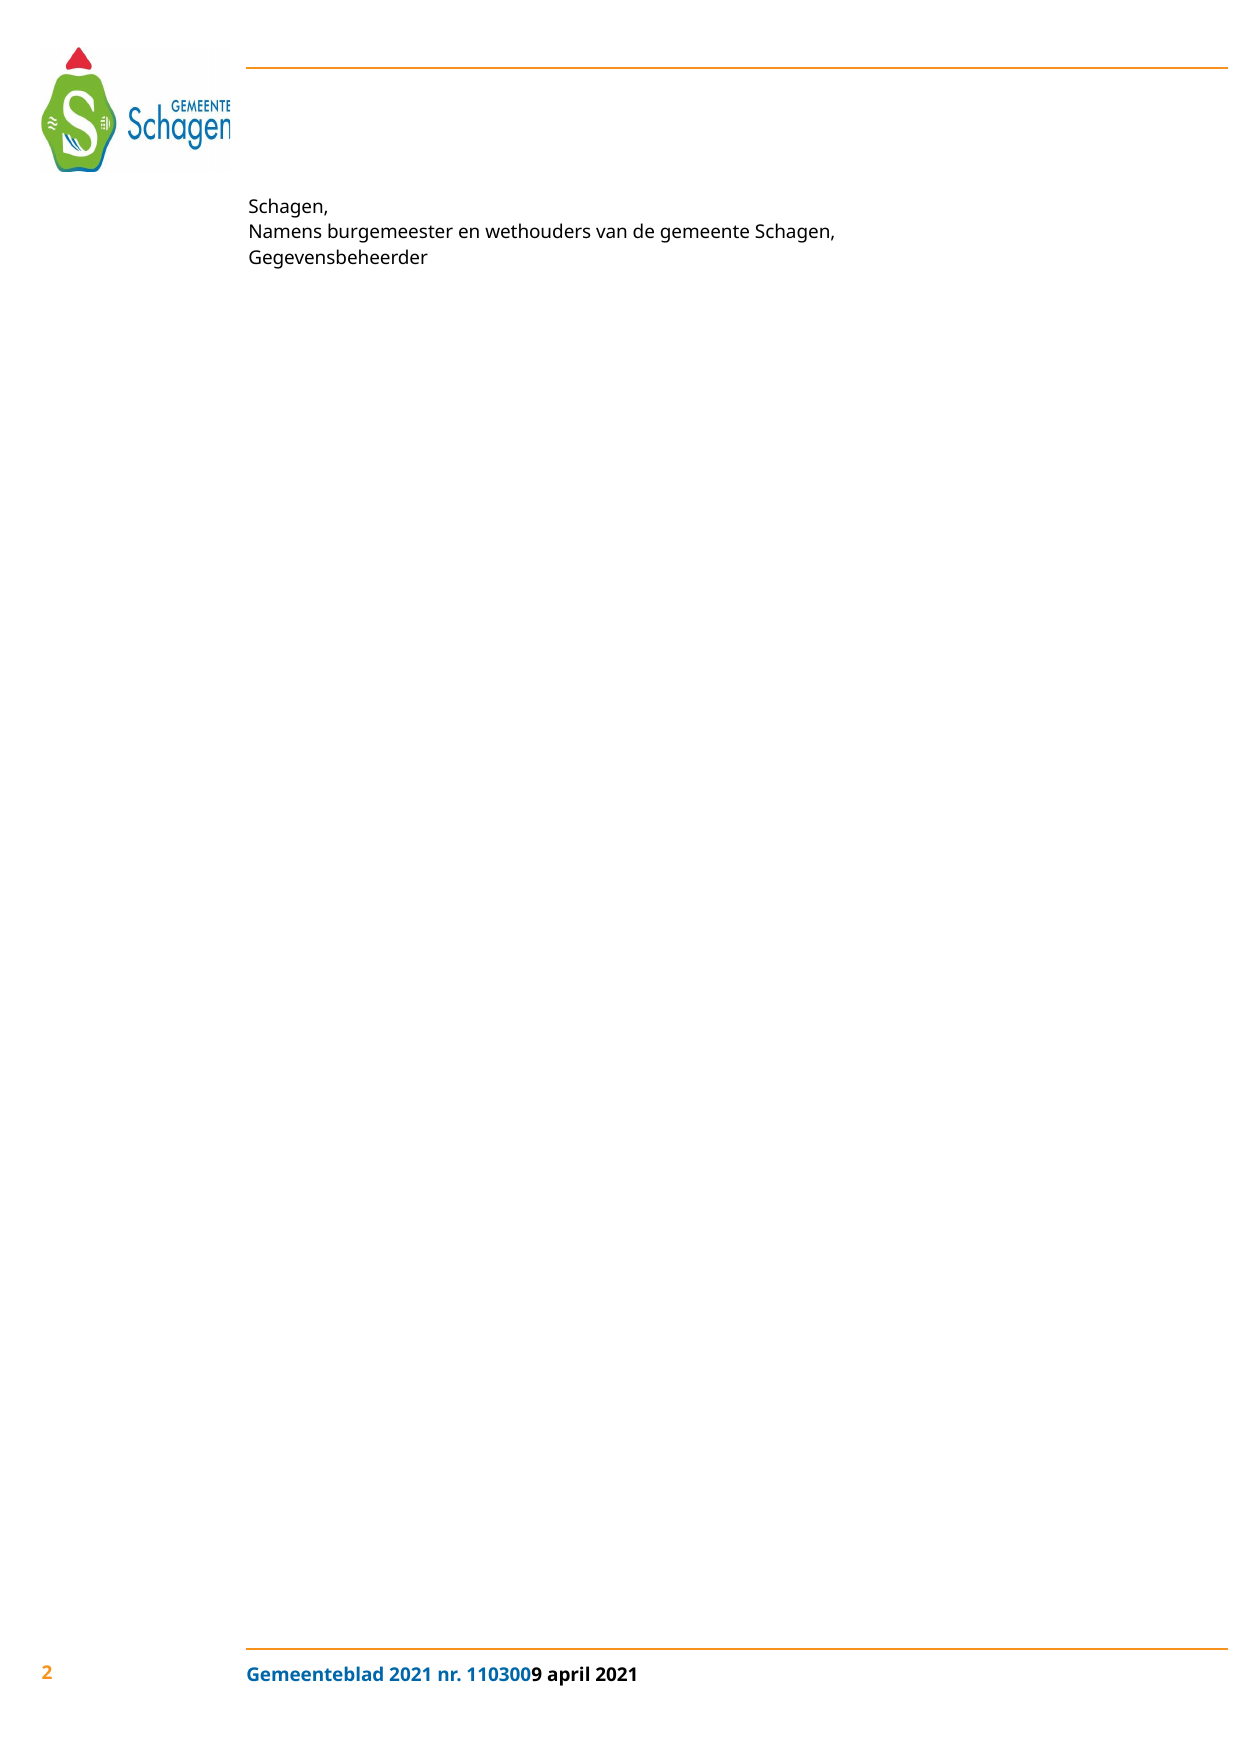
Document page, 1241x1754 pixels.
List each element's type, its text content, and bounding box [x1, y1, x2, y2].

text Gegevensbeheerder [248, 244, 1152, 270]
text Schagen, [248, 193, 1152, 219]
picture [41, 47, 231, 172]
text Namens burgemeester en wethouders van de gemeente Schagen, [248, 219, 1152, 244]
